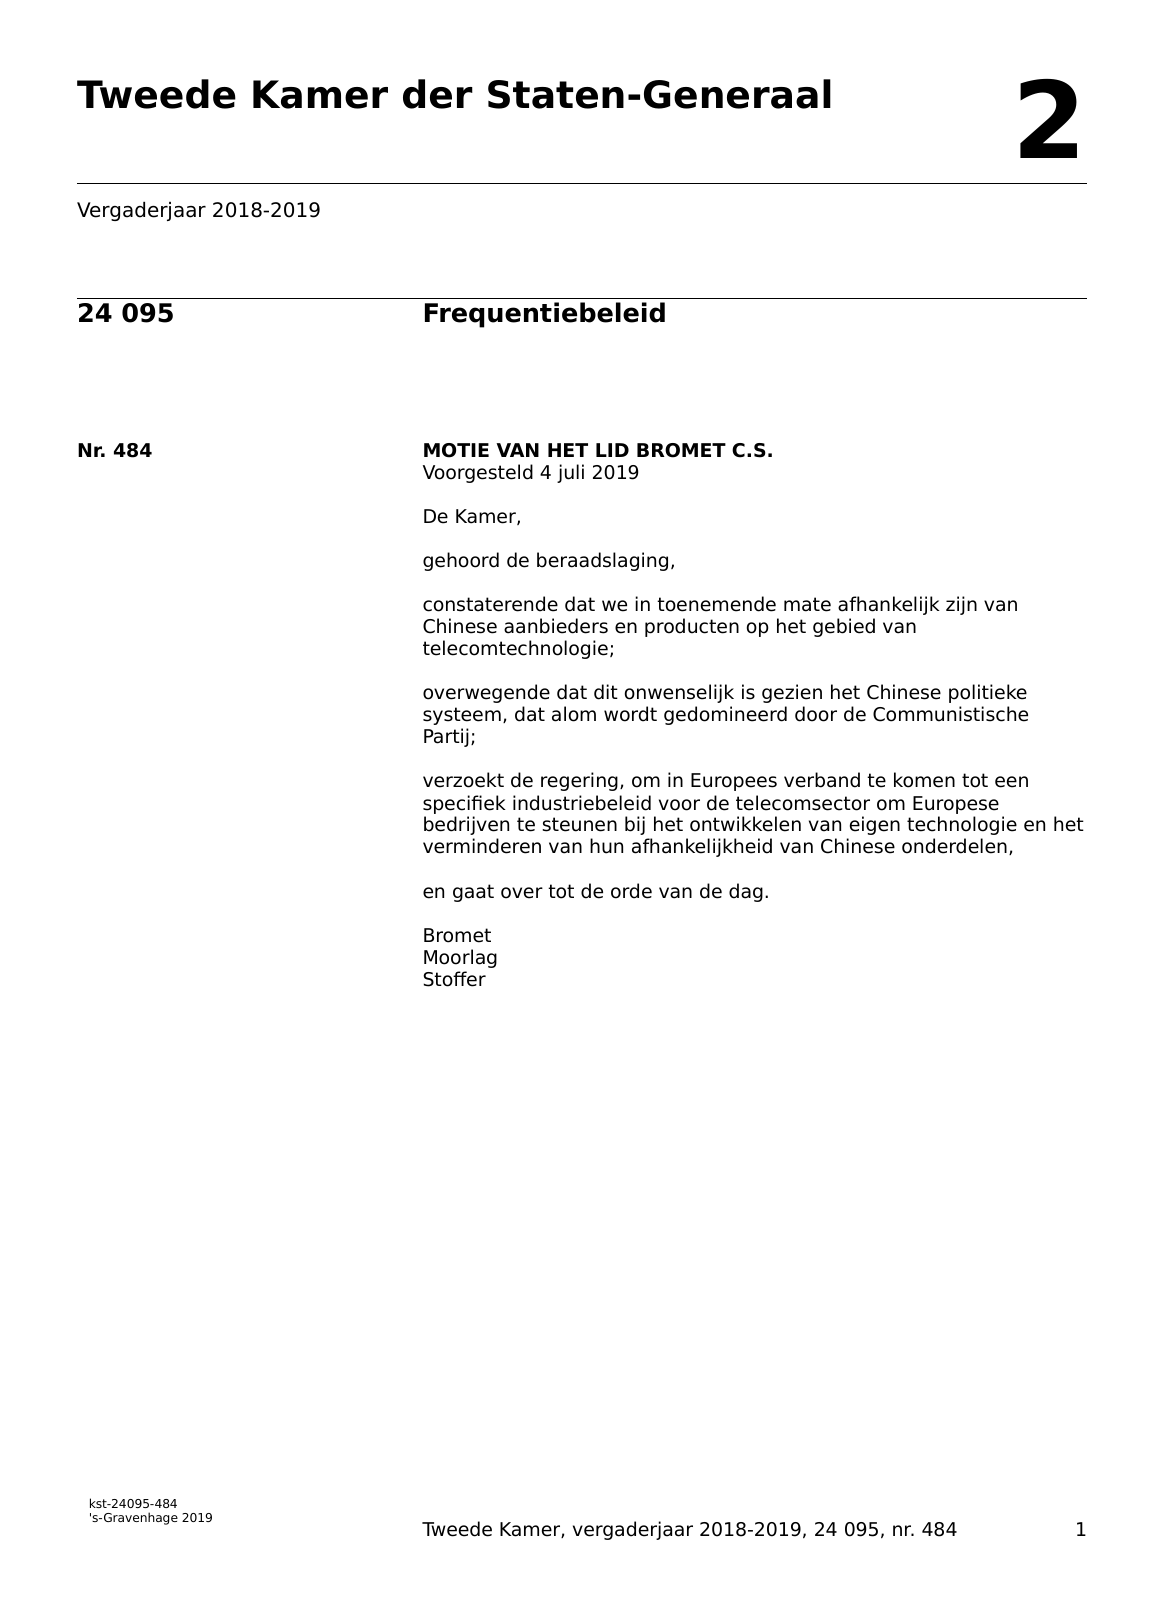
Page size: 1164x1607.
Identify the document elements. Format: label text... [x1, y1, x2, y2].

text overwegende dat dit onwenselijk is gezien het Chinese politieke systeem, dat alom wordt gedomineerd door de Communistische Partij; [422, 682, 1087, 748]
table_header Tweede Kamer der Staten-Generaal [77, 59, 886, 183]
text Bromet [422, 925, 1087, 947]
text constaterende dat we in toenemende mate afhankelijk zijn van Chinese aanbieders en producten op het gebied van telecomtechnologie; [422, 594, 1087, 660]
text De Kamer, [422, 506, 1087, 528]
text Stoffer [422, 969, 1087, 991]
table_cell Vergaderjaar 2018-2019 [77, 184, 1087, 298]
text Moorlag [422, 947, 1087, 969]
table_header 2 [886, 59, 1087, 183]
text en gaat over tot de orde van de dag. [422, 881, 1087, 902]
text Voorgesteld 4 juli 2019 [422, 462, 1087, 484]
text 's-Gravenhage 2019 [88, 1511, 323, 1525]
subtitle Nr. 484 MOTIE VAN HET LID BROMET C.S. [77, 440, 1087, 462]
subtitle 24 095 Frequentiebeleid [77, 299, 1087, 329]
text verzoekt de regering, om in Europees verband te komen tot een specifiek industriebeleid voor de telecomsector om Europese bedrijven te steunen bij het ontwikkelen van eigen technologie en het verminderen van hun afhankelijkheid van Chinese onderdelen, [422, 770, 1087, 858]
text kst-24095-484 [88, 1497, 323, 1511]
text gehoord de beraadslaging, [422, 550, 1087, 572]
